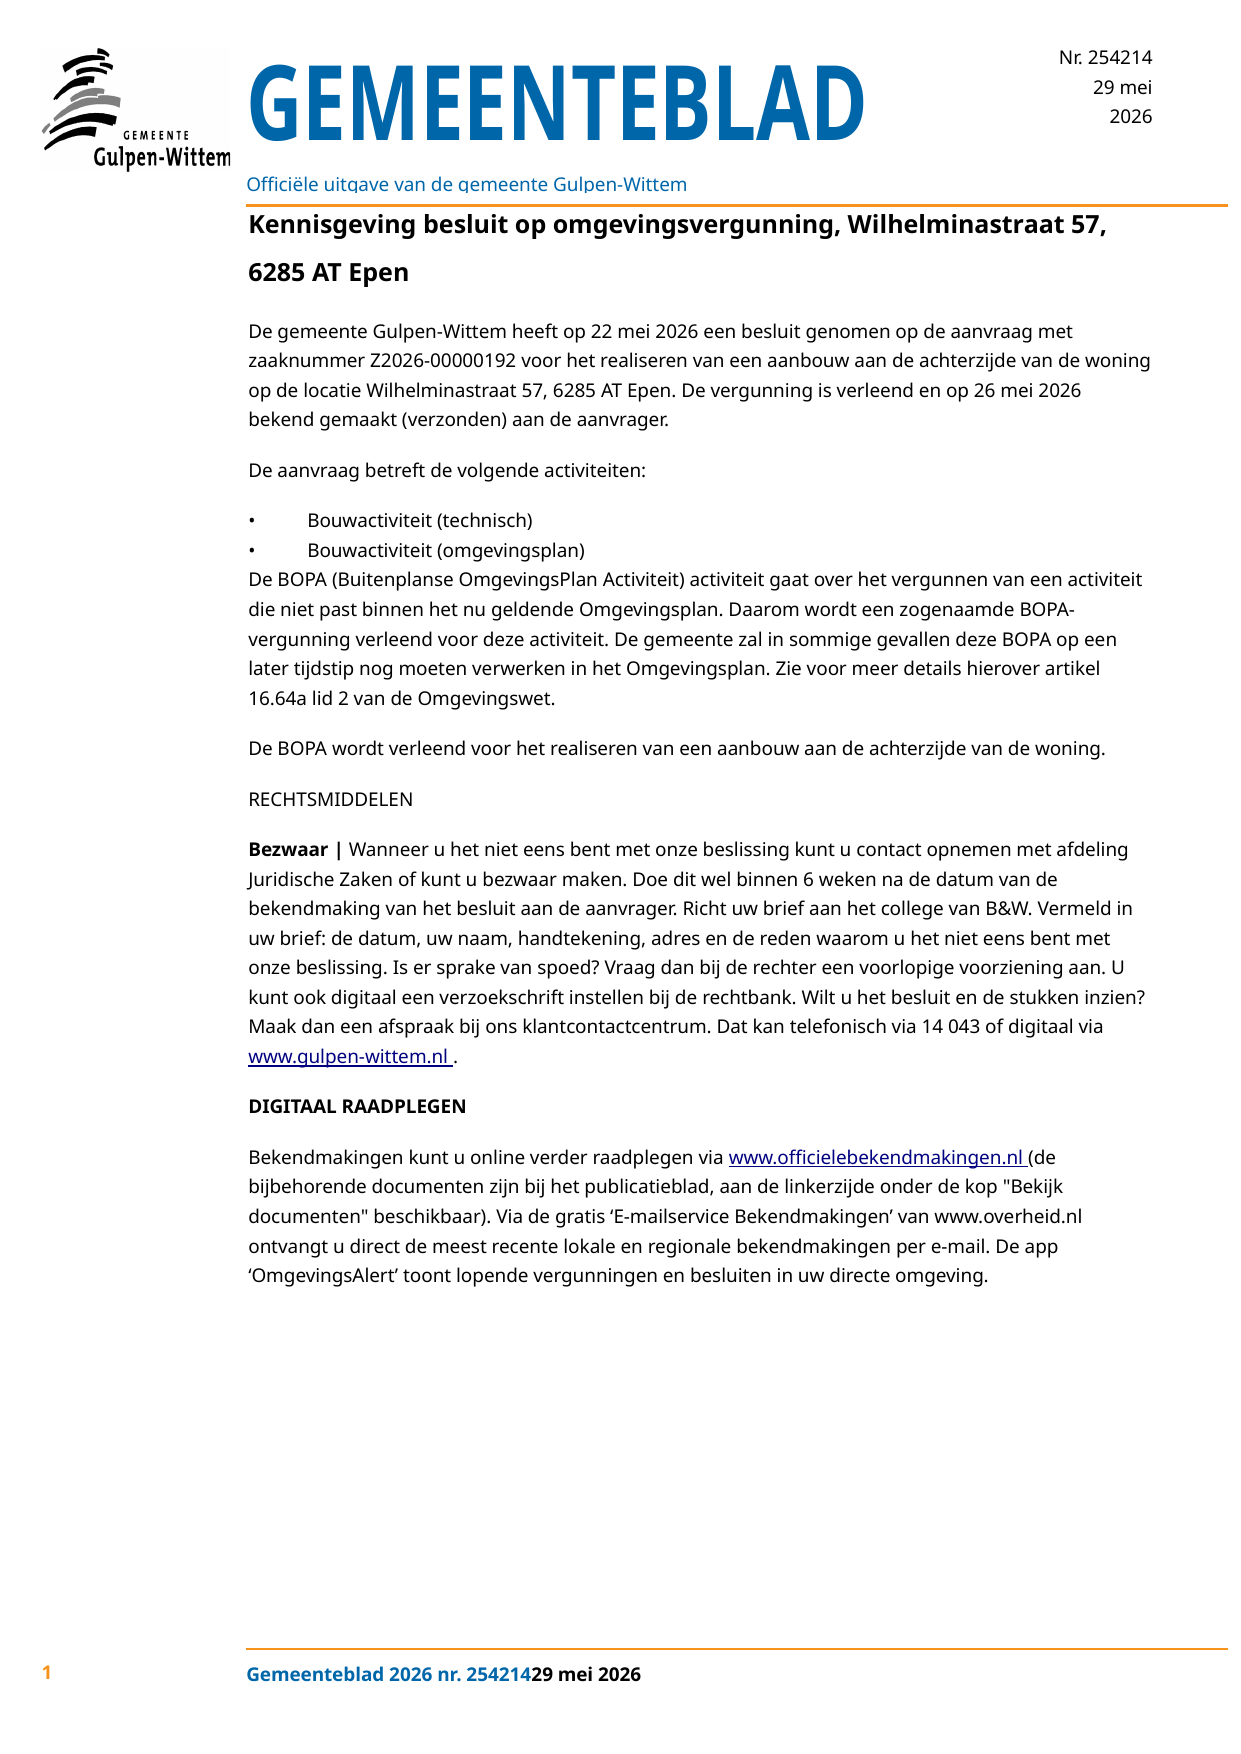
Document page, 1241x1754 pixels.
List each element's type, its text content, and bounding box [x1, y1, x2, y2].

text De aanvraag betreft de volgende activiteiten: [248, 457, 1152, 483]
text DIGITAAL RAADPLEGEN [248, 1094, 1152, 1119]
text De BOPA (Buitenplanse OmgevingsPlan Activiteit) activiteit gaat over het vergunnen van een activiteit die niet past binnen het nu geldende Omgevingsplan. Daarom wordt een zogenaamde BOPA-vergunning verleend voor deze activiteit. De gemeente zal in sommige gevallen deze BOPA op een later tijdstip nog moeten verwerken in het Omgevingsplan. Zie voor meer details hierover artikel 16.64a lid 2 van de Omgevingswet. [248, 567, 1152, 711]
list Bouwactiviteit (technisch) [248, 507, 1152, 533]
text RECHTSMIDDELEN [248, 786, 1152, 812]
picture [41, 47, 231, 172]
list Bouwactiviteit (omgevingsplan) [248, 537, 1152, 563]
text De gemeente Gulpen-Wittem heeft op 22 mei 2026 een besluit genomen op de aanvraag met zaaknummer Z2026-00000192 voor het realiseren van een aanbouw aan de achterzijde van de woning op de locatie Wilhelminastraat 57, 6285 AT Epen. De vergunning is verleend en op 26 mei 2026 bekend gemaakt (verzonden) aan de aanvrager. [248, 318, 1152, 432]
text Bekendmakingen kunt u online verder raadplegen via www.officielebekendmakingen.nl (de bijbehorende documenten zijn bij het publicatieblad, aan de linkerzijde onder de kop "Bekijk documenten" beschikbaar). Via de gratis ‘E-mailservice Bekendmakingen’ van www.overheid.nl ontvangt u direct de meest recente lokale en regionale bekendmakingen per e-mail. De app ‘OmgevingsAlert’ toont lopende vergunningen en besluiten in uw directe omgeving. [248, 1144, 1152, 1288]
text Kennisgeving besluit op omgevingsvergunning, Wilhelminastraat 57, 6285 AT Epen [248, 207, 1152, 288]
text Bezwaar | Wanneer u het niet eens bent met onze beslissing kunt u contact opnemen met afdeling Juridische Zaken of kunt u bezwaar maken. Doe dit wel binnen 6 weken na de datum van de bekendmaking van het besluit aan de aanvrager. Richt uw brief aan het college van B&W. Vermeld in uw brief: de datum, uw naam, handtekening, adres en de reden waarom u het niet eens bent met onze beslissing. Is er sprake van spoed? Vraag dan bij de rechter een voorlopige voorziening aan. U kunt ook digitaal een verzoekschrift instellen bij de rechtbank. Wilt u het besluit en de stukken inzien? Maak dan een afspraak bij ons klantcontactcentrum. Dat kan telefonisch via 14 043 of digitaal via www.gulpen-wittem.nl . [248, 836, 1152, 1069]
text De BOPA wordt verleend voor het realiseren van een aanbouw aan de achterzijde van de woning. [248, 735, 1152, 761]
